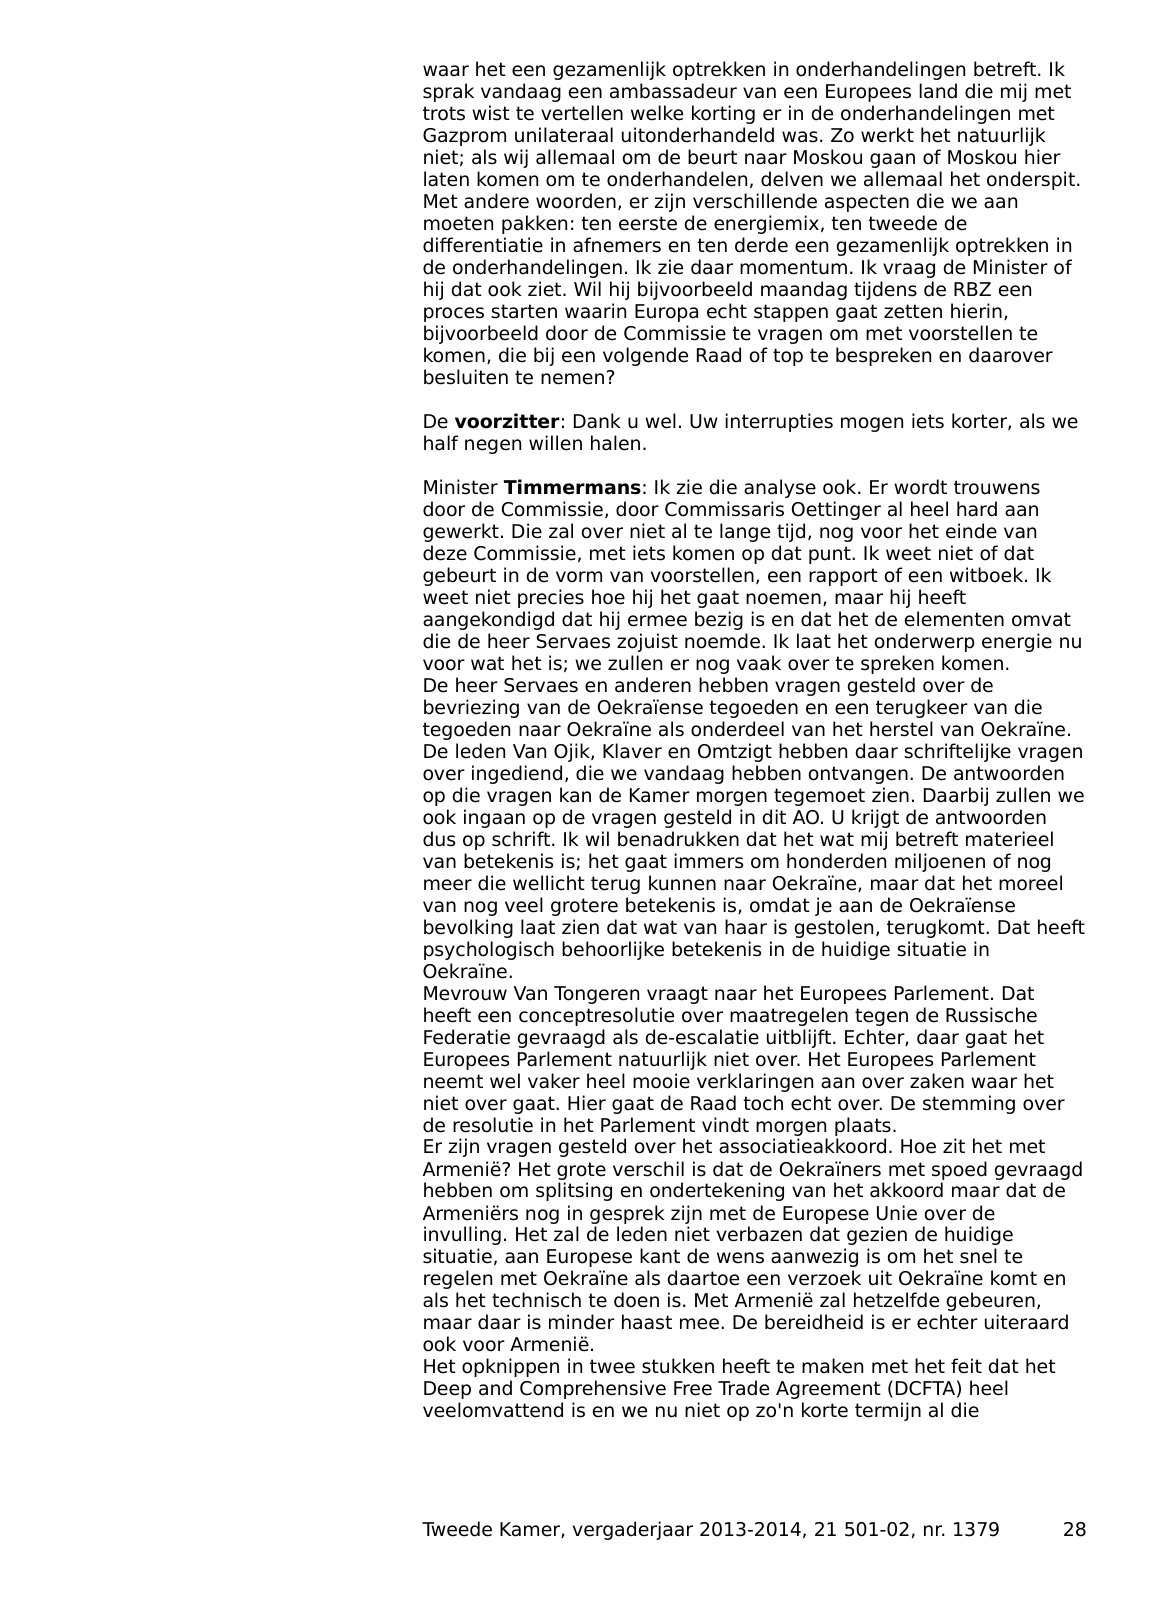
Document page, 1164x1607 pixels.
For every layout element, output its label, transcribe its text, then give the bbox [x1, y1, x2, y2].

text Minister Timmermans: Ik zie die analyse ook. Er wordt trouwens door de Commissie, door Commissaris Oettinger al heel hard aan gewerkt. Die zal over niet al te lange tijd, nog voor het einde van deze Commissie, met iets komen op dat punt. Ik weet niet of dat gebeurt in de vorm van voorstellen, een rapport of een witboek. Ik weet niet precies hoe hij het gaat noemen, maar hij heeft aangekondigd dat hij ermee bezig is en dat het de elementen omvat die de heer Servaes zojuist noemde. Ik laat het onderwerp energie nu voor wat het is; we zullen er nog vaak over te spreken komen. [422, 477, 1087, 675]
text De voorzitter: Dank u wel. Uw interrupties mogen iets korter, als we half negen willen halen. [422, 411, 1087, 455]
text Het opknippen in twee stukken heeft te maken met het feit dat het Deep and Comprehensive Free Trade Agreement (DCFTA) heel veelomvattend is en we nu niet op zo'n korte termijn al die [422, 1356, 1087, 1422]
text Mevrouw Van Tongeren vraagt naar het Europees Parlement. Dat heeft een conceptresolutie over maatregelen tegen de Russische Federatie gevraagd als de-escalatie uitblijft. Echter, daar gaat het Europees Parlement natuurlijk niet over. Het Europees Parlement neemt wel vaker heel mooie verklaringen aan over zaken waar het niet over gaat. Hier gaat de Raad toch echt over. De stemming over de resolutie in het Parlement vindt morgen plaats. [422, 983, 1087, 1136]
text waar het een gezamenlijk optrekken in onderhandelingen betreft. Ik sprak vandaag een ambassadeur van een Europees land die mij met trots wist te vertellen welke korting er in de onderhandelingen met Gazprom unilateraal uitonderhandeld was. Zo werkt het natuurlijk niet; als wij allemaal om de beurt naar Moskou gaan of Moskou hier laten komen om te onderhandelen, delven we allemaal het onderspit. Met andere woorden, er zijn verschillende aspecten die we aan moeten pakken: ten eerste de energiemix, ten tweede de differentiatie in afnemers en ten derde een gezamenlijk optrekken in de onderhandelingen. Ik zie daar momentum. Ik vraag de Minister of hij dat ook ziet. Wil hij bijvoorbeeld maandag tijdens de RBZ een proces starten waarin Europa echt stappen gaat zetten hierin, bijvoorbeeld door de Commissie te vragen om met voorstellen te komen, die bij een volgende Raad of top te bespreken en daarover besluiten te nemen? [422, 59, 1087, 389]
text De heer Servaes en anderen hebben vragen gesteld over de bevriezing van de Oekraïense tegoeden en een terugkeer van die tegoeden naar Oekraïne als onderdeel van het herstel van Oekraïne. De leden Van Ojik, Klaver en Omtzigt hebben daar schriftelijke vragen over ingediend, die we vandaag hebben ontvangen. De antwoorden op die vragen kan de Kamer morgen tegemoet zien. Daarbij zullen we ook ingaan op de vragen gesteld in dit AO. U krijgt de antwoorden dus op schrift. Ik wil benadrukken dat het wat mij betreft materieel van betekenis is; het gaat immers om honderden miljoenen of nog meer die wellicht terug kunnen naar Oekraïne, maar dat het moreel van nog veel grotere betekenis is, omdat je aan de Oekraïense bevolking laat zien dat wat van haar is gestolen, terugkomt. Dat heeft psychologisch behoorlijke betekenis in de huidige situatie in Oekraïne. [422, 675, 1087, 983]
text Er zijn vragen gesteld over het associatieakkoord. Hoe zit het met Armenië? Het grote verschil is dat de Oekraïners met spoed gevraagd hebben om splitsing en ondertekening van het akkoord maar dat de Armeniërs nog in gesprek zijn met de Europese Unie over de invulling. Het zal de leden niet verbazen dat gezien de huidige situatie, aan Europese kant de wens aanwezig is om het snel te regelen met Oekraïne als daartoe een verzoek uit Oekraïne komt en als het technisch te doen is. Met Armenië zal hetzelfde gebeuren, maar daar is minder haast mee. De bereidheid is er echter uiteraard ook voor Armenië. [422, 1136, 1087, 1356]
